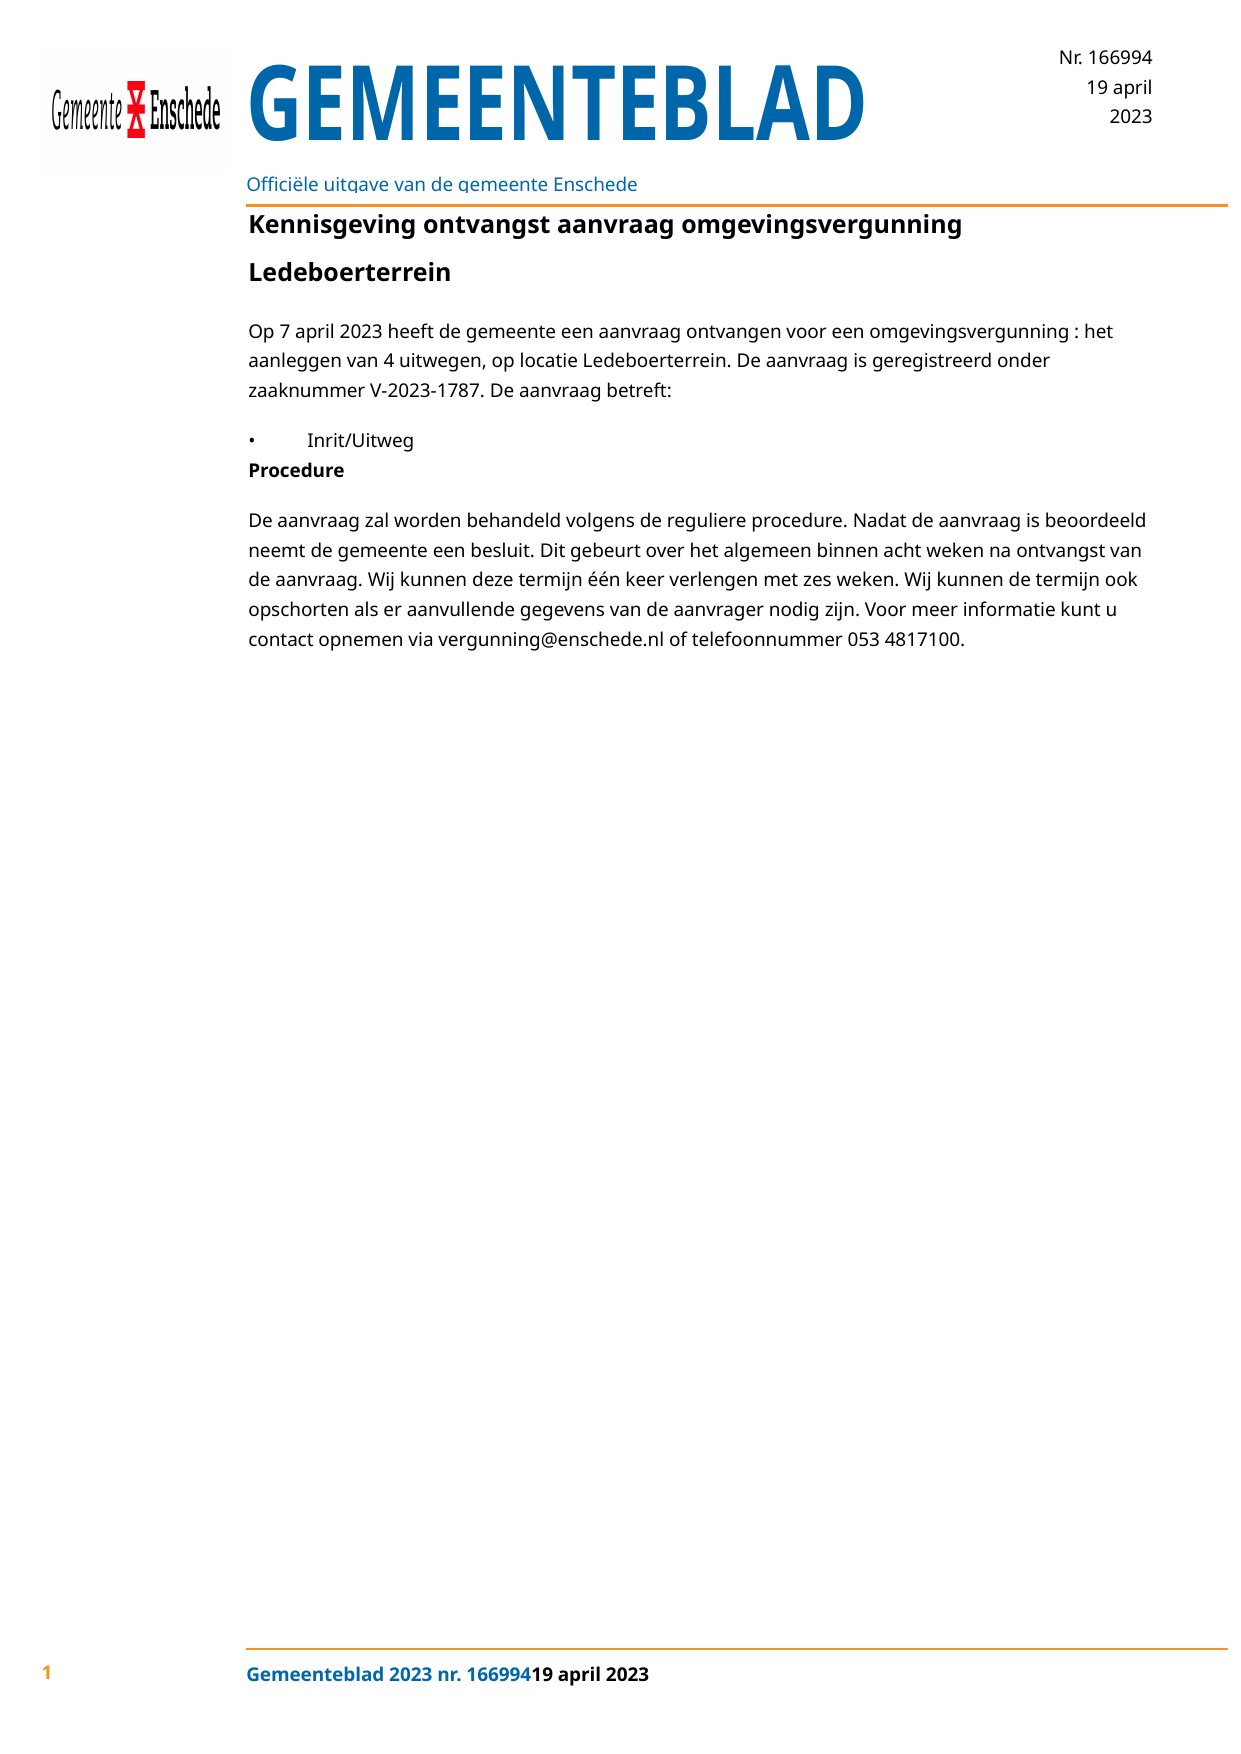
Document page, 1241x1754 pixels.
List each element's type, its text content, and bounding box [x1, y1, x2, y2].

list Inrit/Uitweg [248, 427, 1152, 453]
picture [41, 47, 231, 172]
text Procedure [248, 457, 1152, 483]
text Op 7 april 2023 heeft de gemeente een aanvraag ontvangen voor een omgevingsvergunning : het aanleggen van 4 uitwegen, op locatie Ledeboerterrein. De aanvraag is geregistreerd onder zaaknummer V-2023-1787. De aanvraag betreft: [248, 318, 1152, 403]
text De aanvraag zal worden behandeld volgens de reguliere procedure. Nadat de aanvraag is beoordeeld neemt de gemeente een besluit. Dit gebeurt over het algemeen binnen acht weken na ontvangst van de aanvraag. Wij kunnen deze termijn één keer verlengen met zes weken. Wij kunnen de termijn ook opschorten als er aanvullende gegevens van de aanvrager nodig zijn. Voor meer informatie kunt u contact opnemen via vergunning@enschede.nl of telefoonnummer 053 4817100. [248, 507, 1152, 652]
text Kennisgeving ontvangst aanvraag omgevingsvergunning Ledeboerterrein [248, 207, 1152, 288]
